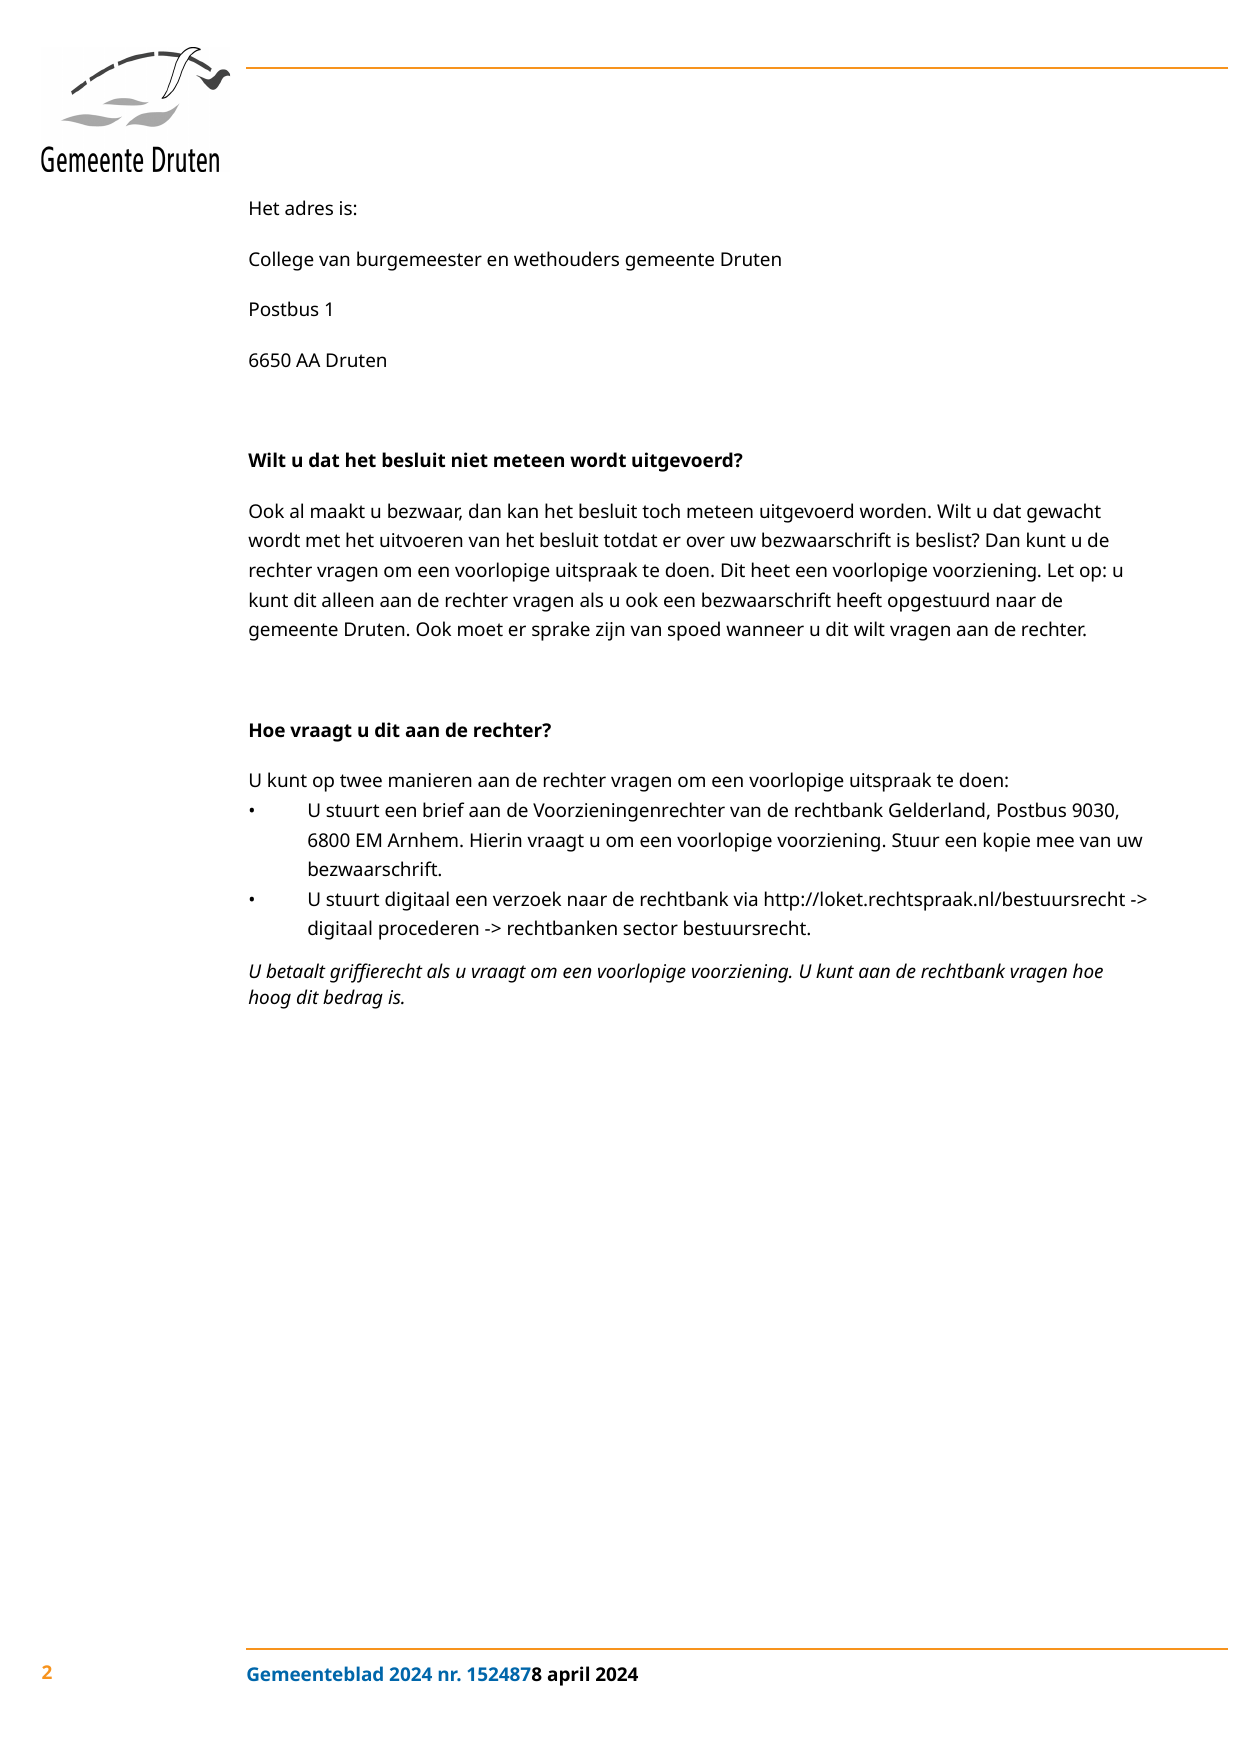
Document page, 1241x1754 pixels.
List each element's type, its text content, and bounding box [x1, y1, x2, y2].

text 6650 AA Druten [248, 347, 1152, 373]
text Hoe vraagt u dit aan de rechter? [248, 717, 1152, 743]
list U stuurt digitaal een verzoek naar de rechtbank via http://loket.rechtspraak.nl/bestuursrecht -> digitaal procederen -> rechtbanken sector bestuursrecht. [248, 886, 1152, 941]
picture [41, 47, 231, 172]
text Postbus 1 [248, 296, 1152, 322]
text Wilt u dat het besluit niet meteen wordt uitgevoerd? [248, 448, 1152, 473]
text Ook al maakt u bezwaar, dan kan het besluit toch meteen uitgevoerd worden. Wilt u dat gewacht wordt met het uitvoeren van het besluit totdat er over uw bezwaarschrift is beslist? Dan kunt u de rechter vragen om een voorlopige uitspraak te doen. Dit heet een voorlopige voorziening. Let op: u kunt dit alleen aan de rechter vragen als u ook een bezwaarschrift heeft opgestuurd naar de gemeente Druten. Ook moet er sprake zijn van spoed wanneer u dit wilt vragen aan de rechter. [248, 498, 1152, 642]
text U betaalt griffierecht als u vraagt om een voorlopige voorziening. U kunt aan de rechtbank vragen hoe hoog dit bedrag is. [248, 959, 1152, 1010]
text Het adres is: [248, 196, 1152, 221]
list U stuurt een brief aan de Voorzieningenrechter van de rechtbank Gelderland, Postbus 9030, 6800 EM Arnhem. Hierin vraagt u om een voorlopige voorziening. Stuur een kopie mee van uw bezwaarschrift. [248, 797, 1152, 882]
text College van burgemeester en wethouders gemeente Druten [248, 246, 1152, 272]
text U kunt op twee manieren aan de rechter vragen om een voorlopige uitspraak te doen: [248, 768, 1152, 793]
